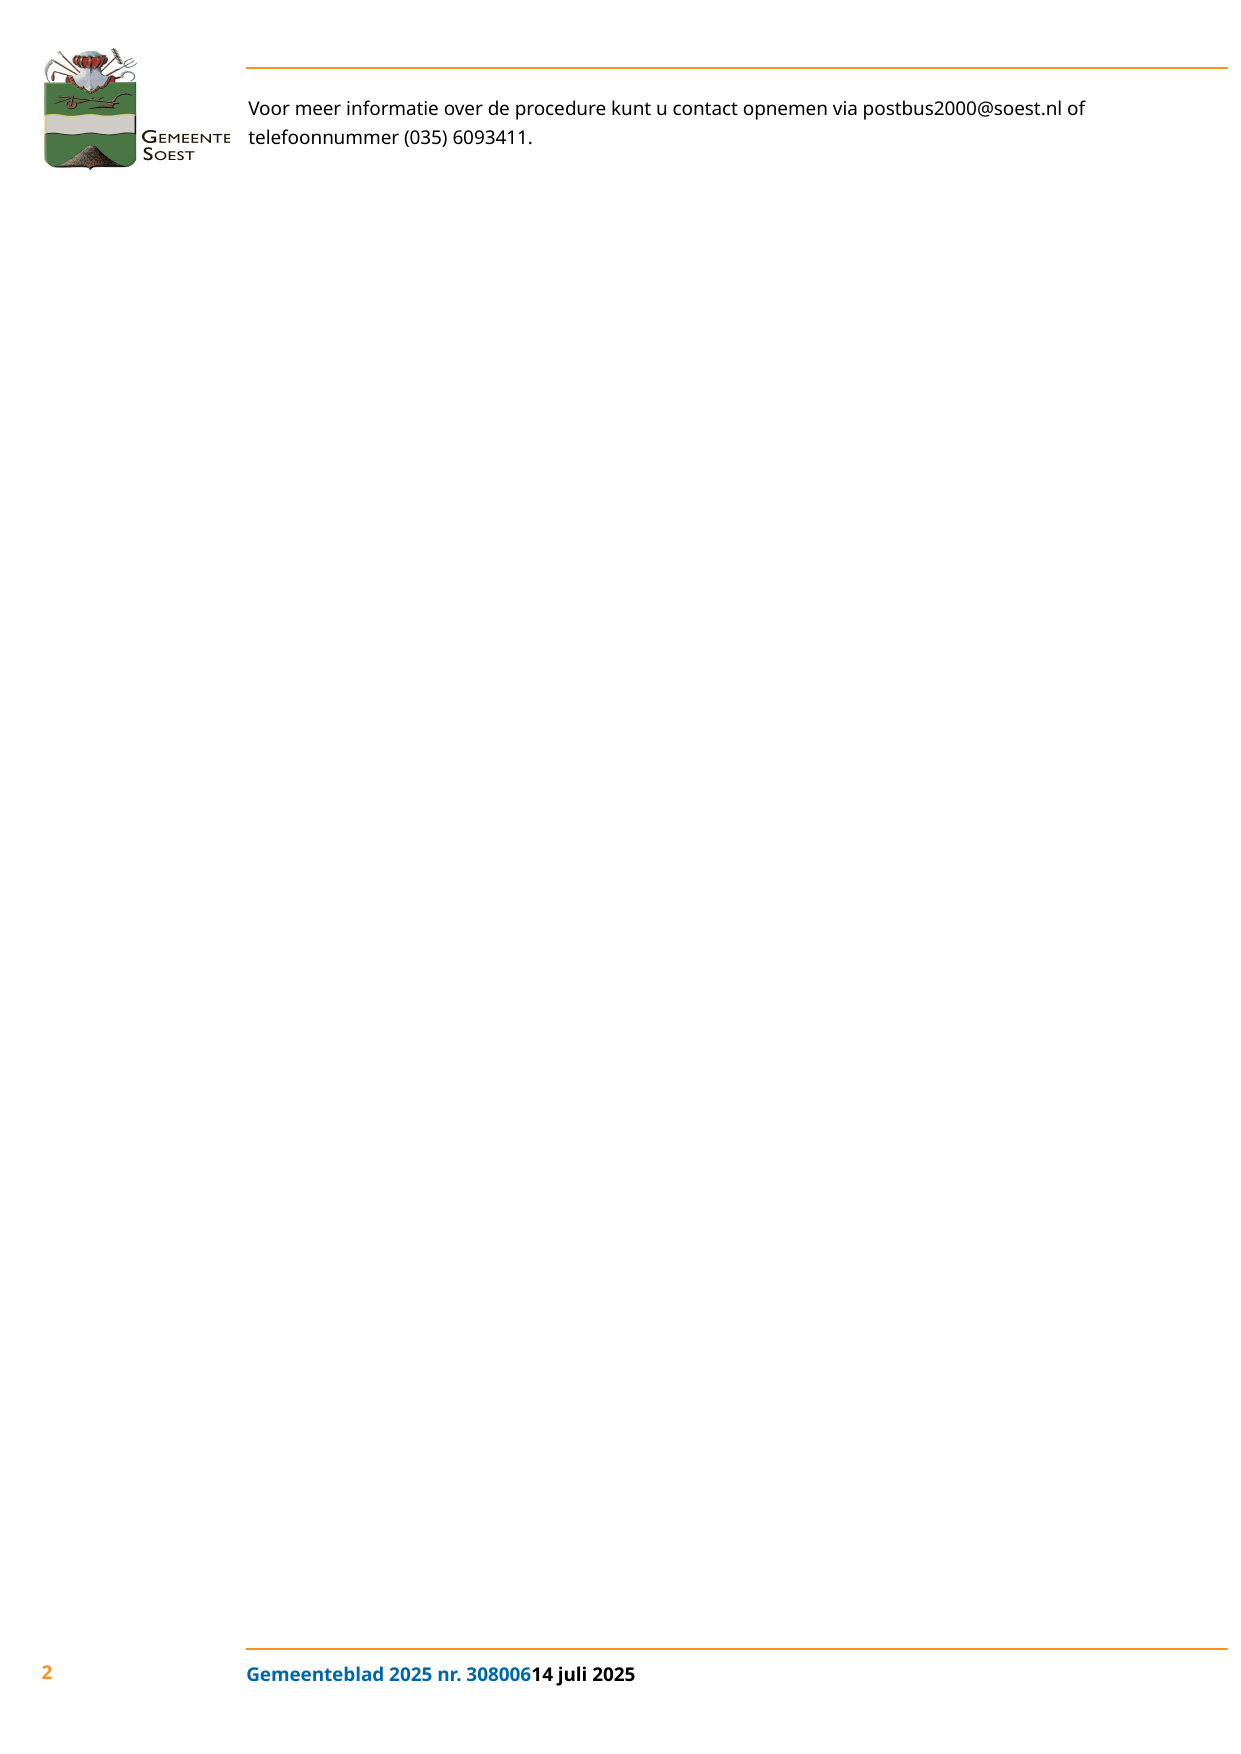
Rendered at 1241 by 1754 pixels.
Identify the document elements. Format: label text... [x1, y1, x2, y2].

picture [41, 47, 231, 172]
text Voor meer informatie over de procedure kunt u contact opnemen via postbus2000@soest.nl of telefoonnummer (035) 6093411. [248, 95, 1152, 150]
